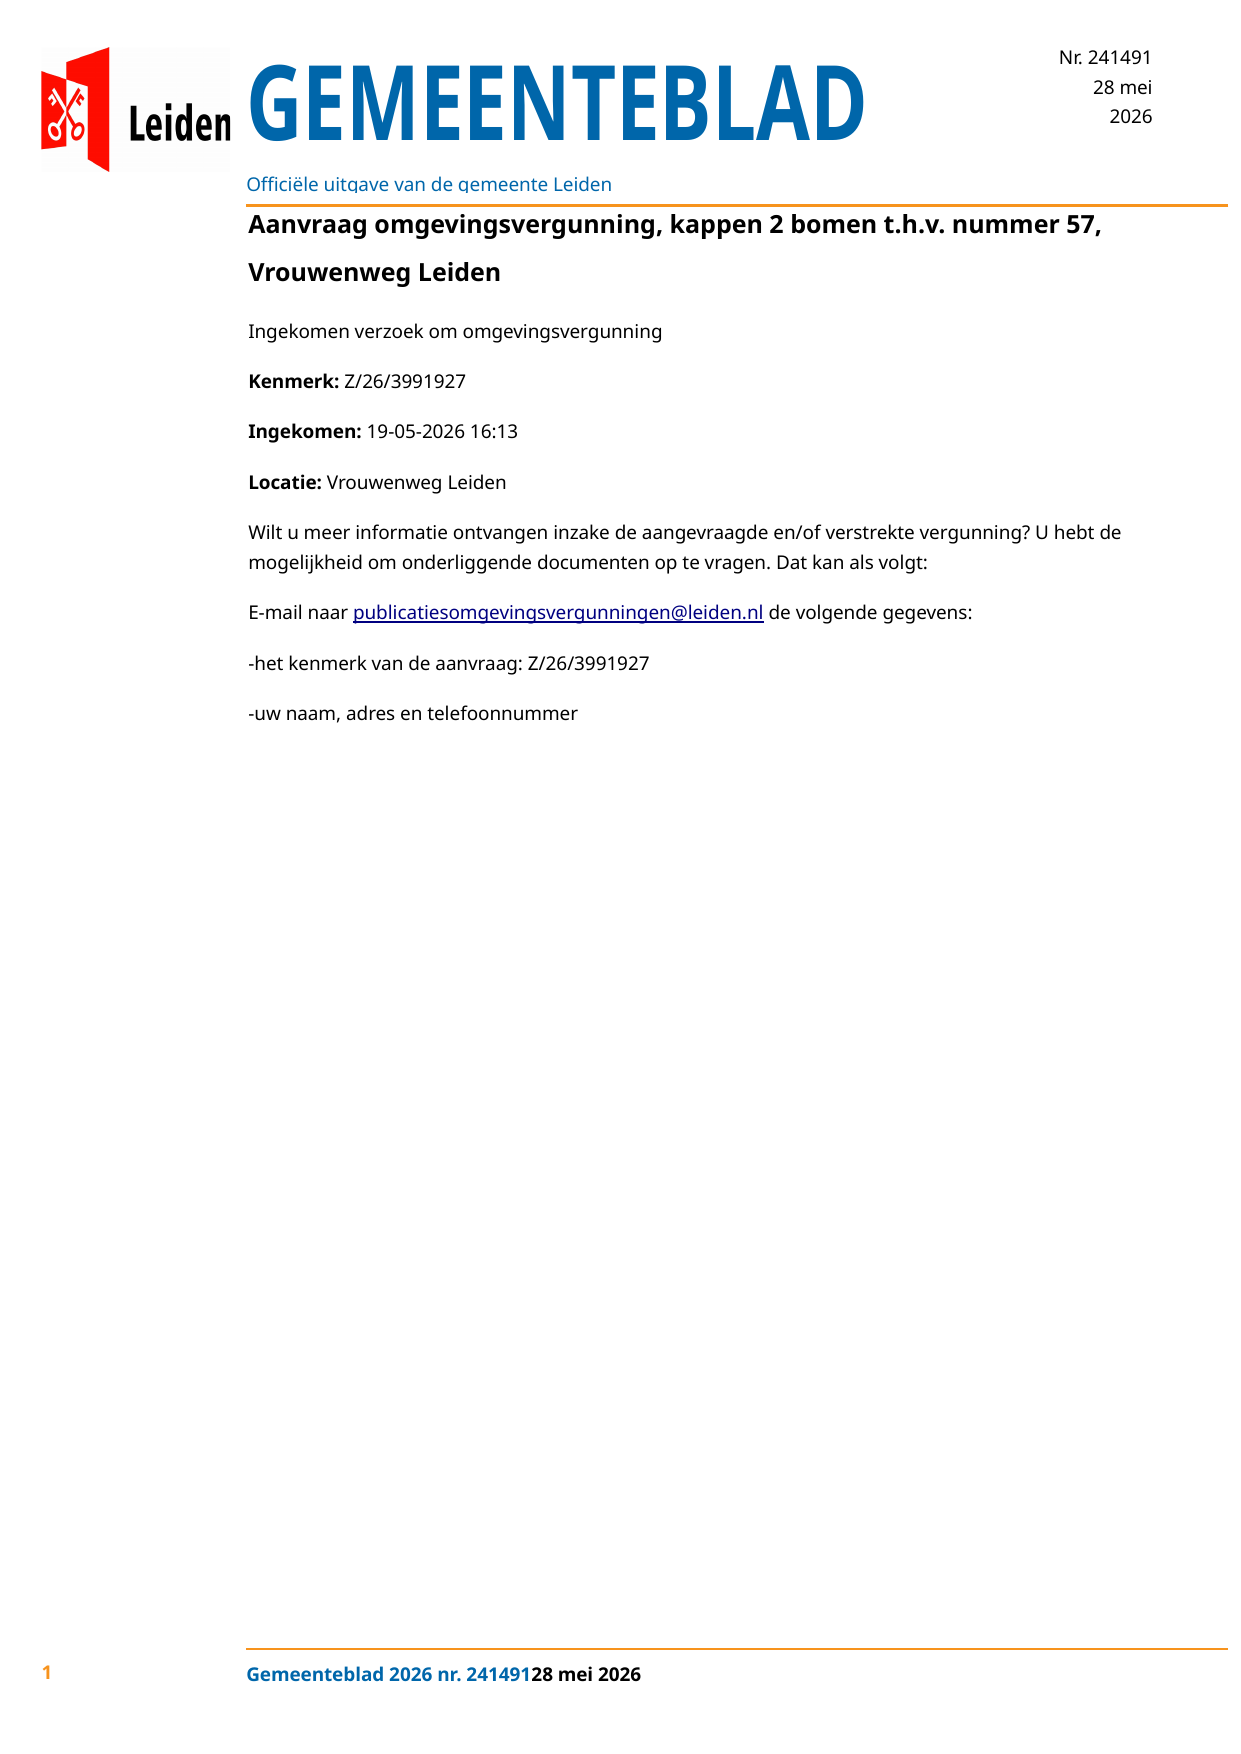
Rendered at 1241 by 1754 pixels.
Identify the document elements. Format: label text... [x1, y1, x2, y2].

text -uw naam, adres en telefoonnummer [248, 700, 1152, 726]
picture [41, 47, 231, 172]
text Ingekomen: 19-05-2026 16:13 [248, 419, 1152, 444]
text Kenmerk: Z/26/3991927 [248, 368, 1152, 394]
text Ingekomen verzoek om omgevingsvergunning [248, 318, 1152, 344]
text Aanvraag omgevingsvergunning, kappen 2 bomen t.h.v. nummer 57, Vrouwenweg Leiden [248, 207, 1152, 288]
text Locatie: Vrouwenweg Leiden [248, 469, 1152, 495]
text E-mail naar publicatiesomgevingsvergunningen@leiden.nl de volgende gegevens: [248, 599, 1152, 625]
text Wilt u meer informatie ontvangen inzake de aangevraagde en/of verstrekte vergunning? U hebt de mogelijkheid om onderliggende documenten op te vragen. Dat kan als volgt: [248, 519, 1152, 575]
text -het kenmerk van de aanvraag: Z/26/3991927 [248, 650, 1152, 676]
